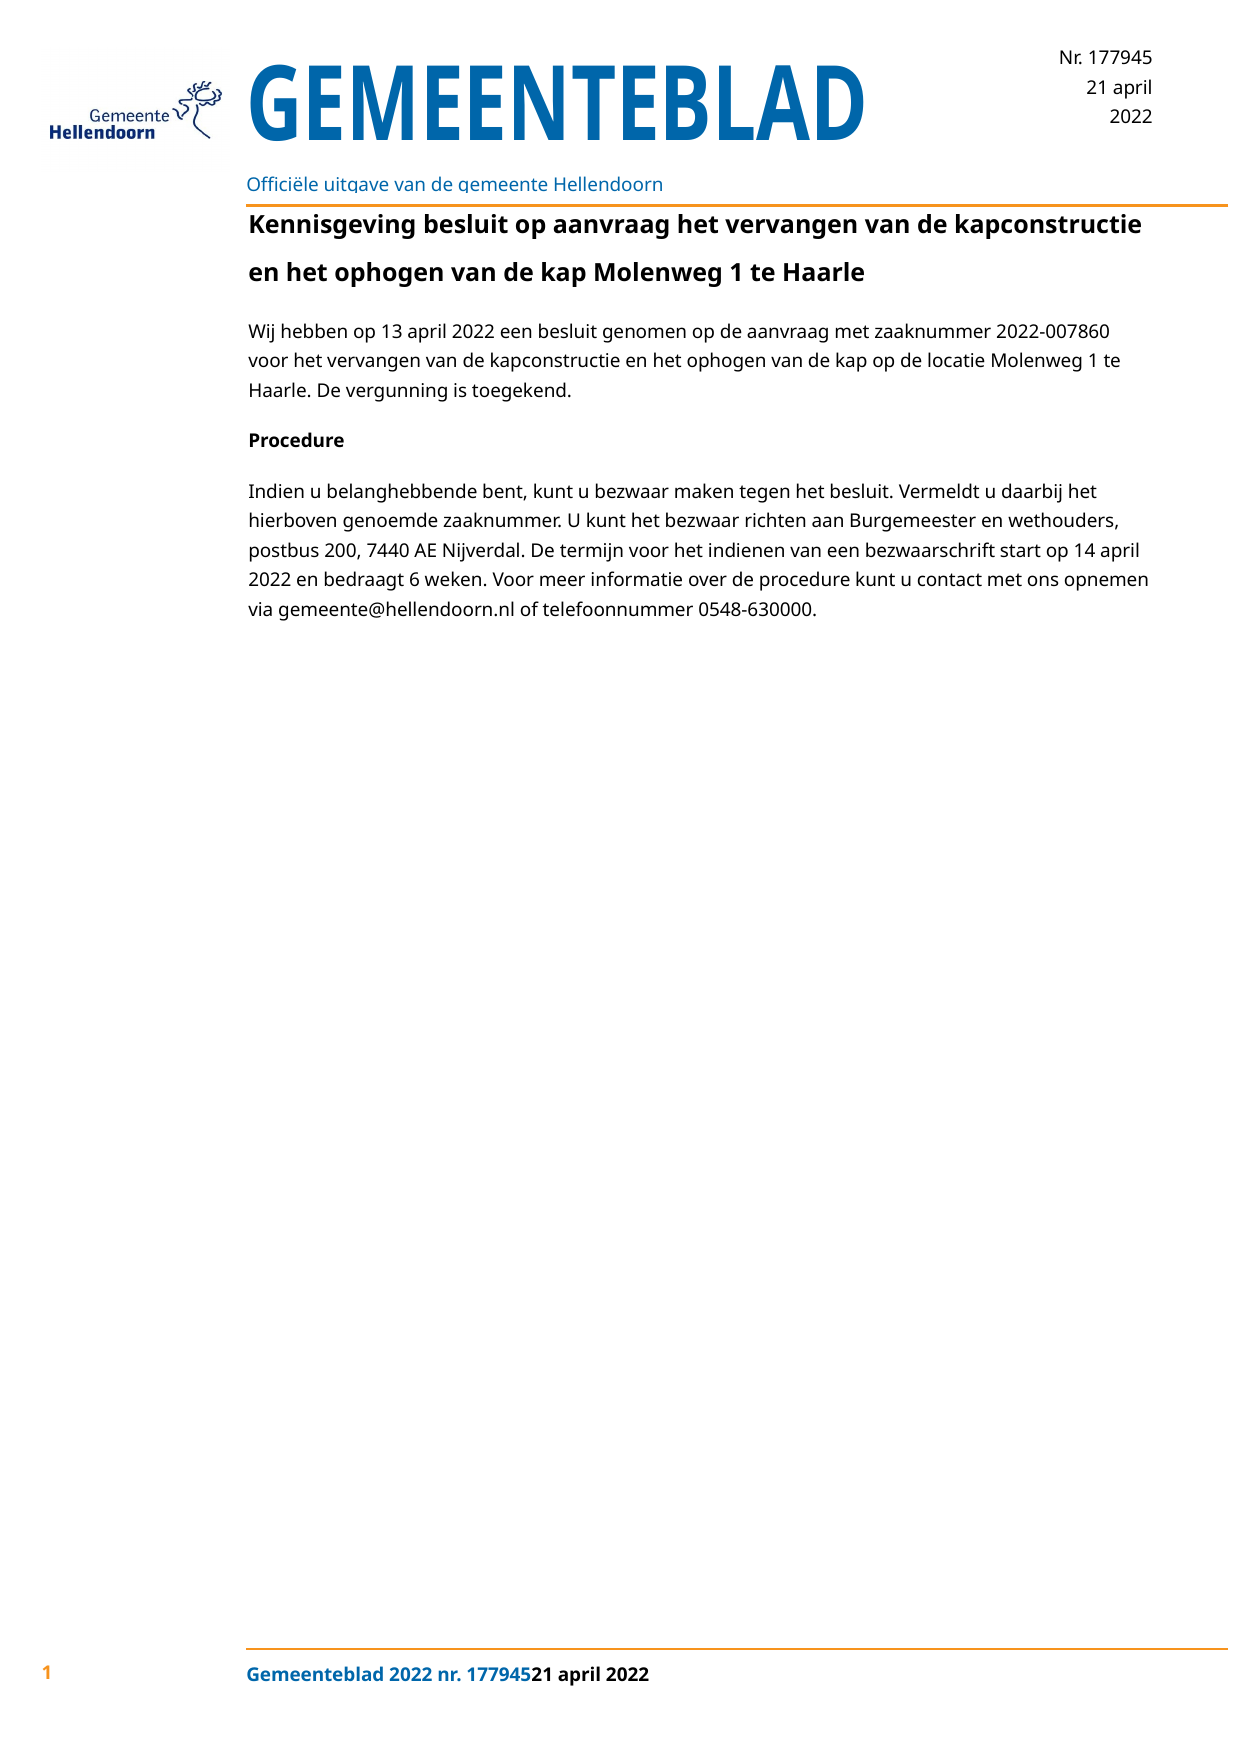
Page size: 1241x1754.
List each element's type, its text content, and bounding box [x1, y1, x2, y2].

text Procedure [248, 427, 1152, 453]
text Kennisgeving besluit op aanvraag het vervangen van de kapconstructie en het ophogen van de kap Molenweg 1 te Haarle [248, 207, 1152, 288]
text Indien u belanghebbende bent, kunt u bezwaar maken tegen het besluit. Vermeldt u daarbij het hierboven genoemde zaaknummer. U kunt het bezwaar richten aan Burgemeester en wethouders, postbus 200, 7440 AE Nijverdal. De termijn voor het indienen van een bezwaarschrift start op 14 april 2022 en bedraagt 6 weken. Voor meer informatie over de procedure kunt u contact met ons opnemen via gemeente@hellendoorn.nl of telefoonnummer 0548-630000. [248, 478, 1152, 622]
picture [41, 47, 231, 172]
text Wij hebben op 13 april 2022 een besluit genomen op de aanvraag met zaaknummer 2022-007860 voor het vervangen van de kapconstructie en het ophogen van de kap op de locatie Molenweg 1 te Haarle. De vergunning is toegekend. [248, 318, 1152, 403]
